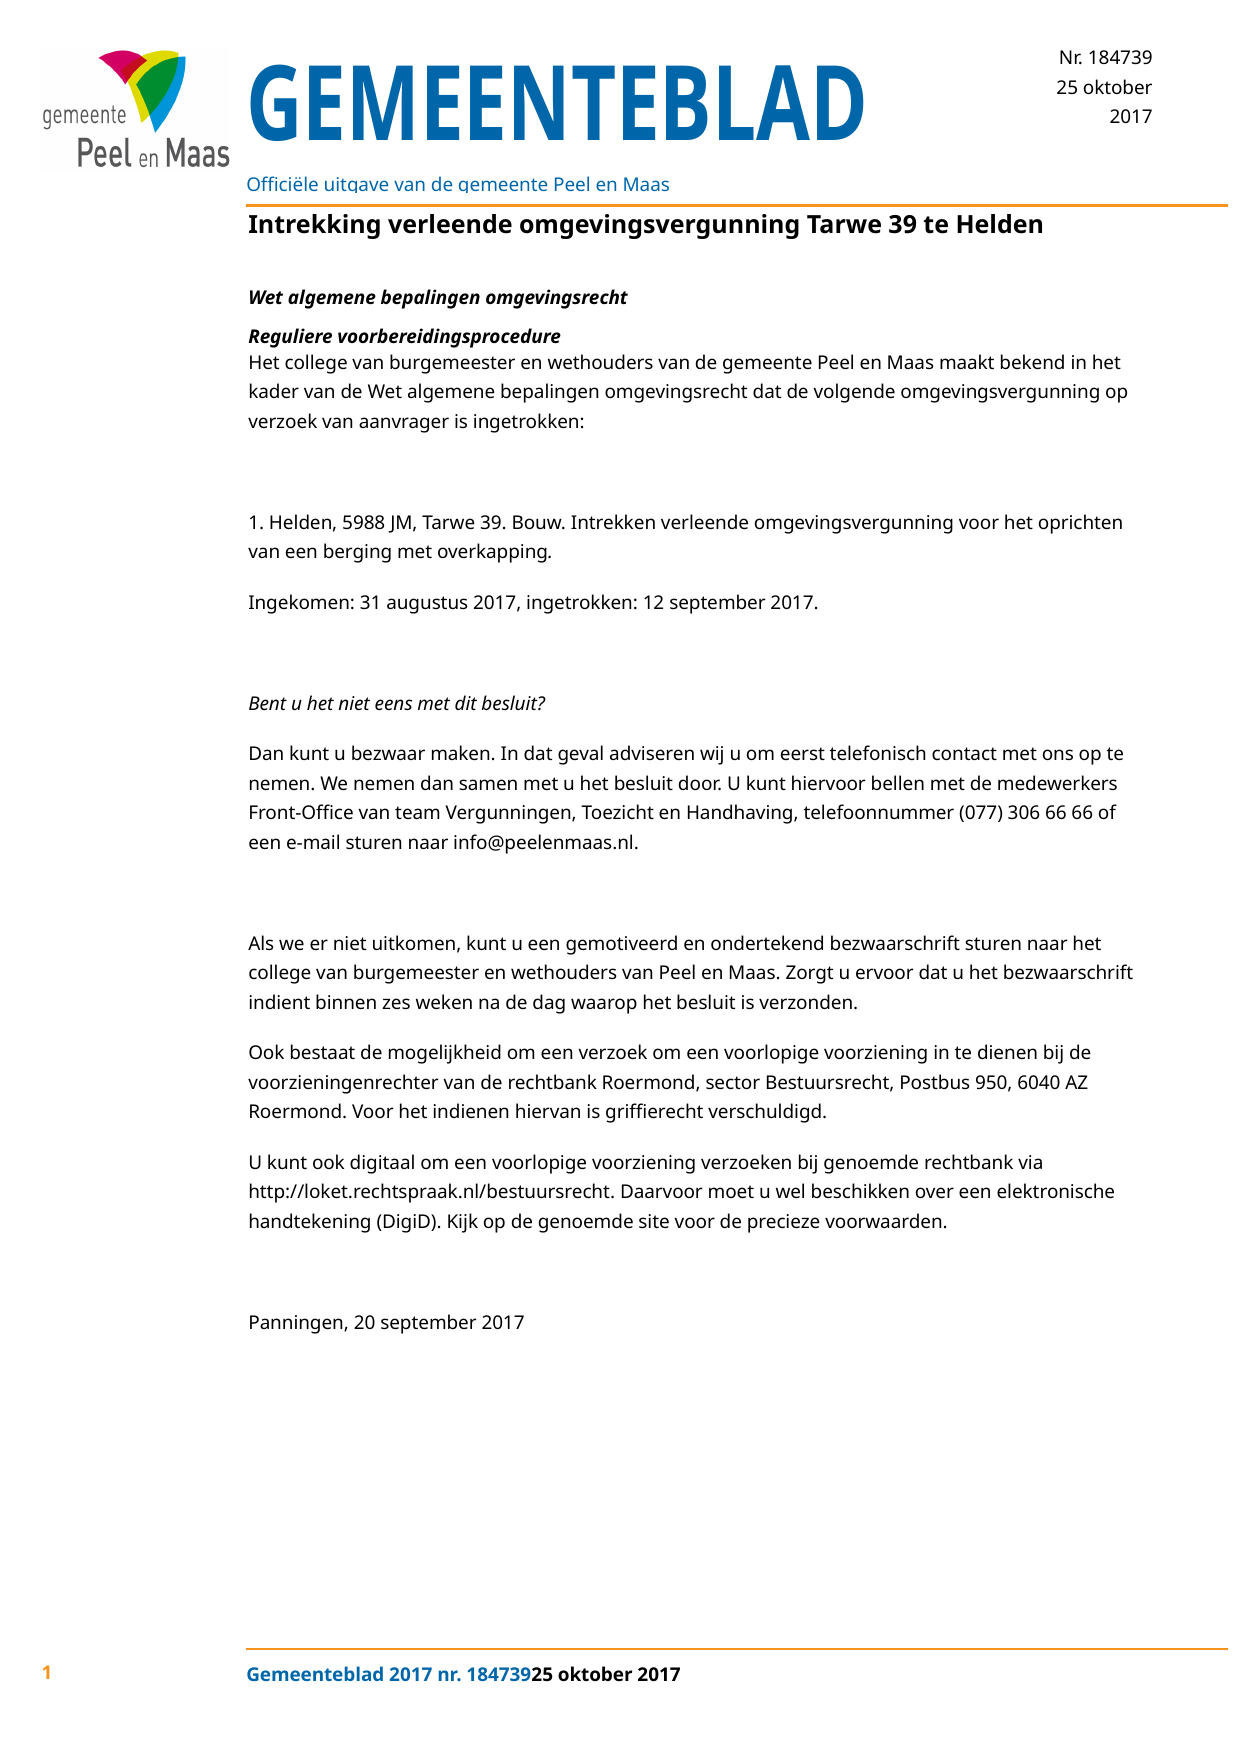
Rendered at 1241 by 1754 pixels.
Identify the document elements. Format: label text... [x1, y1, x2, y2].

text Als we er niet uitkomen, kunt u een gemotiveerd en ondertekend bezwaarschrift sturen naar het college van burgemeester en wethouders van Peel en Maas. Zorgt u ervoor dat u het bezwaarschrift indient binnen zes weken na de dag waarop het besluit is verzonden. [248, 930, 1152, 1014]
text Het college van burgemeester en wethouders van de gemeente Peel en Maas maakt bekend in het kader van de Wet algemene bepalingen omgevingsrecht dat de volgende omgevingsvergunning op verzoek van aanvrager is ingetrokken: [248, 349, 1152, 434]
text 1. Helden, 5988 JM, Tarwe 39. Bouw. Intrekken verleende omgevingsvergunning voor het oprichten van een berging met overkapping. [248, 509, 1152, 564]
text Reguliere voorbereidingsprocedure [248, 323, 1152, 349]
text Wet algemene bepalingen omgevingsrecht [248, 284, 1152, 309]
text Panningen, 20 september 2017 [248, 1309, 1152, 1334]
picture [41, 47, 231, 172]
text Dan kunt u bezwaar maken. In dat geval adviseren wij u om eerst telefonisch contact met ons op te nemen. We nemen dan samen met u het besluit door. U kunt hiervoor bellen met de medewerkers Front-Office van team Vergunningen, Toezicht en Handhaving, telefoonnummer (077) 306 66 66 of een e-mail sturen naar info@peelenmaas.nl. [248, 740, 1152, 854]
text Ingekomen: 31 augustus 2017, ingetrokken: 12 september 2017. [248, 589, 1152, 614]
text U kunt ook digitaal om een voorlopige voorziening verzoeken bij genoemde rechtbank via http://loket.rechtspraak.nl/bestuursrecht. Daarvoor moet u wel beschikken over een elektronische handtekening (DigiD). Kijk op de genoemde site voor de precieze voorwaarden. [248, 1149, 1152, 1234]
text Intrekking verleende omgevingsvergunning Tarwe 39 te Helden [248, 207, 1152, 241]
text Bent u het niet eens met dit besluit? [248, 690, 1152, 715]
text Ook bestaat de mogelijkheid om een verzoek om een voorlopige voorziening in te dienen bij de voorzieningenrechter van de rechtbank Roermond, sector Bestuursrecht, Postbus 950, 6040 AZ Roermond. Voor het indienen hiervan is griffierecht verschuldigd. [248, 1039, 1152, 1124]
